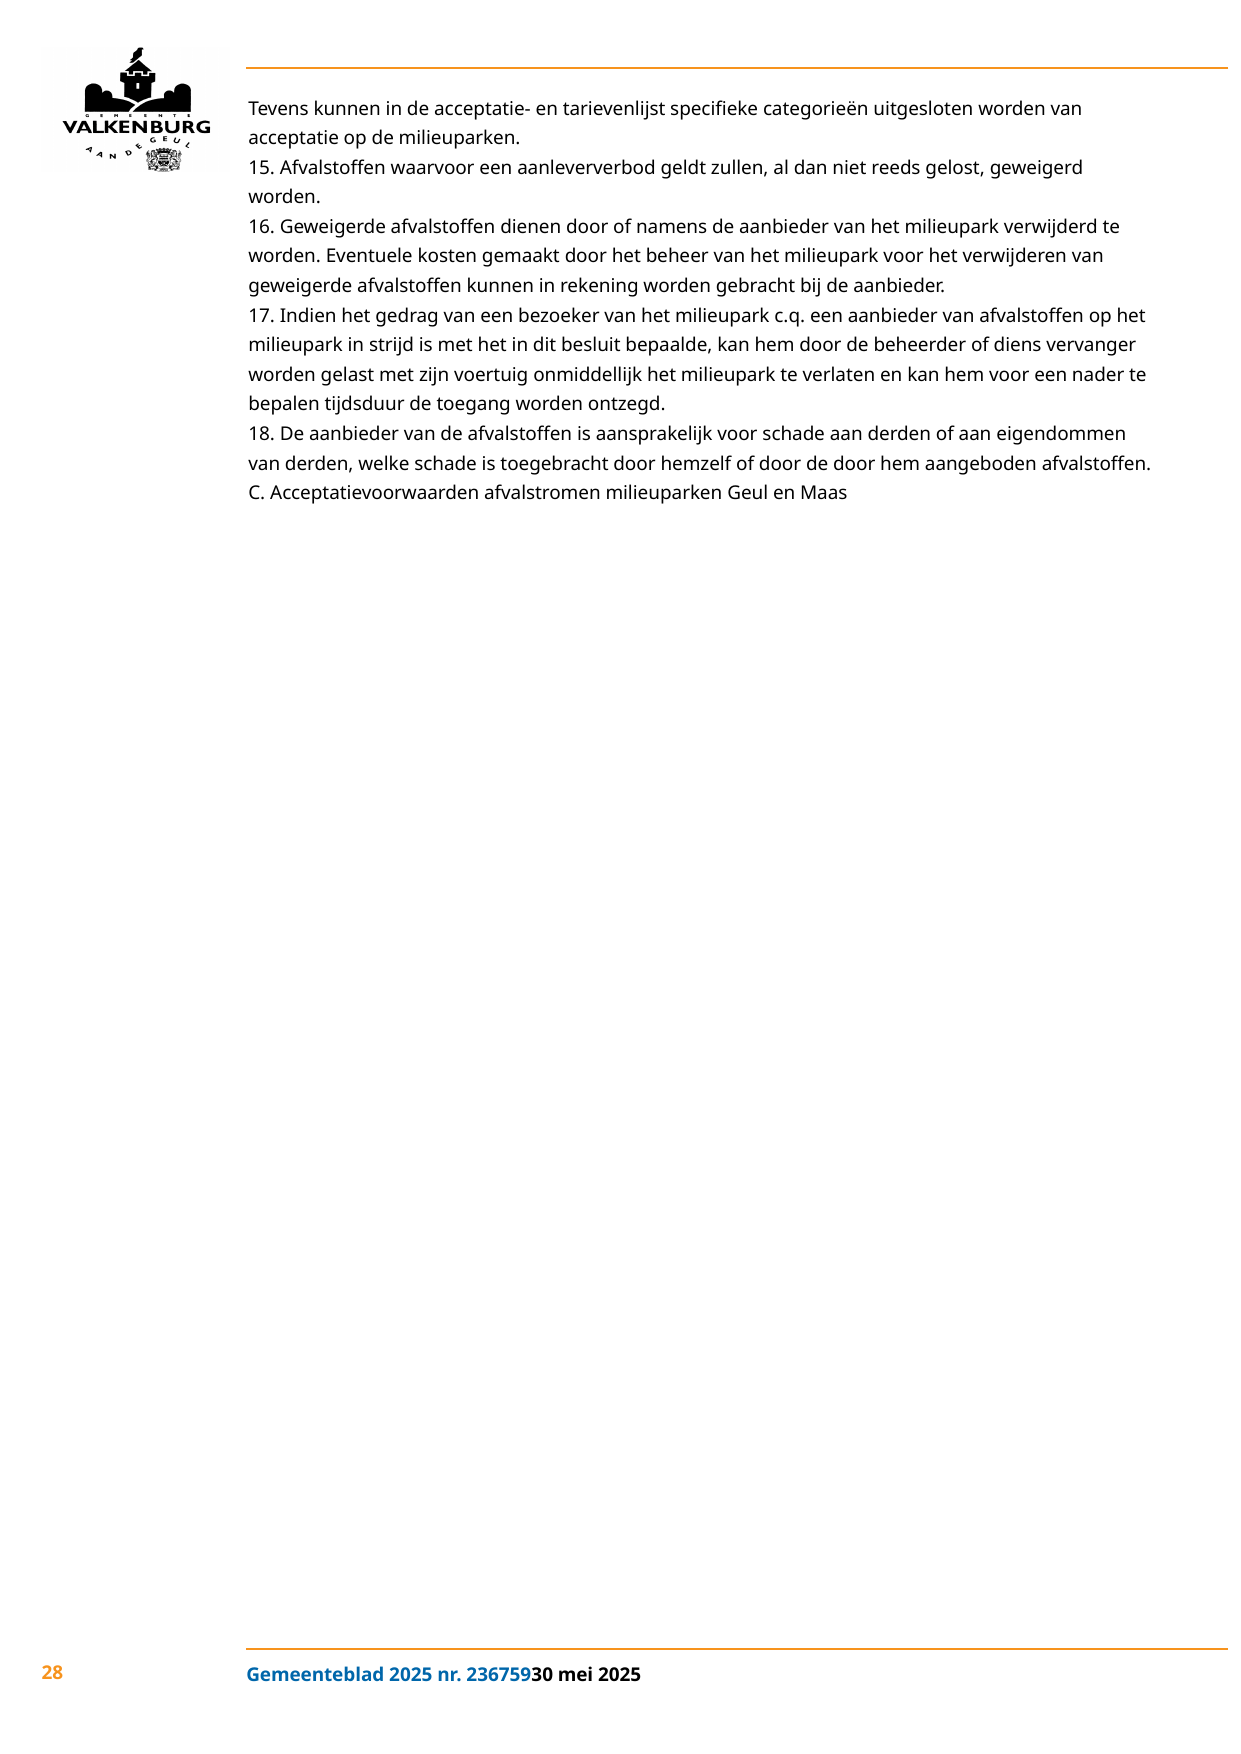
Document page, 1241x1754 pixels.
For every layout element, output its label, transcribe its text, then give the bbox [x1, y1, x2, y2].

text 16. Geweigerde afvalstoffen dienen door of namens de aanbieder van het milieupark verwijderd te worden. Eventuele kosten gemaakt door het beheer van het milieupark voor het verwijderen van geweigerde afvalstoffen kunnen in rekening worden gebracht bij de aanbieder. [248, 213, 1152, 298]
text 15. Afvalstoffen waarvoor een aanleververbod geldt zullen, al dan niet reeds gelost, geweigerd worden. [248, 154, 1152, 209]
text C. Acceptatievoorwaarden afvalstromen milieuparken Geul en Maas [248, 479, 1152, 505]
text 17. Indien het gedrag van een bezoeker van het milieupark c.q. een aanbieder van afvalstoffen op het milieupark in strijd is met het in dit besluit bepaalde, kan hem door de beheerder of diens vervanger worden gelast met zijn voertuig onmiddellijk het milieupark te verlaten en kan hem voor een nader te bepalen tijdsduur de toegang worden ontzegd. [248, 302, 1152, 416]
picture [41, 47, 231, 172]
text 18. De aanbieder van de afvalstoffen is aansprakelijk voor schade aan derden of aan eigendommen van derden, welke schade is toegebracht door hemzelf of door de door hem aangeboden afvalstoffen. [248, 420, 1152, 476]
text Tevens kunnen in de acceptatie- en tarievenlijst specifieke categorieën uitgesloten worden van acceptatie op de milieuparken. [248, 95, 1152, 150]
